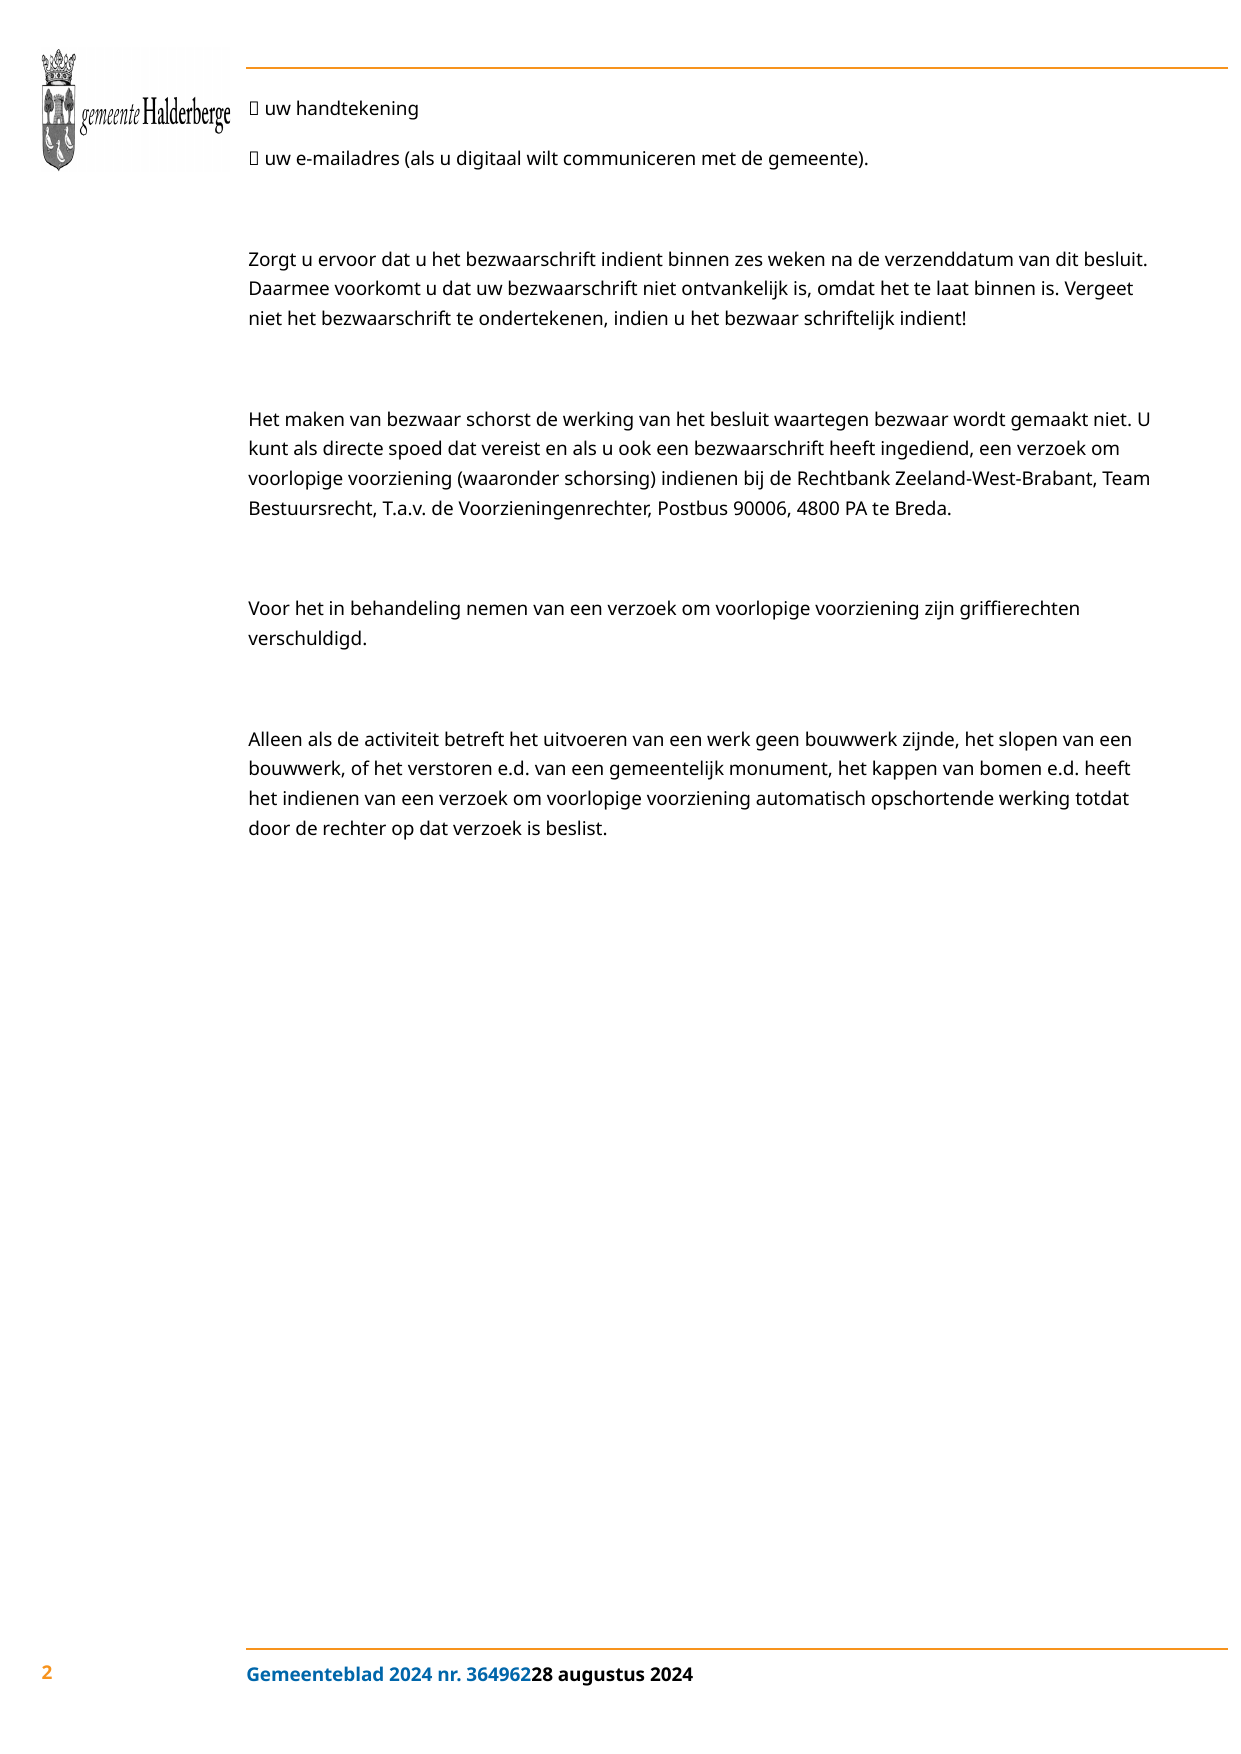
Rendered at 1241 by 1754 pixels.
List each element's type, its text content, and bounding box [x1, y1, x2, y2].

text Zorgt u ervoor dat u het bezwaarschrift indient binnen zes weken na de verzenddatum van dit besluit. Daarmee voorkomt u dat uw bezwaarschrift niet ontvankelijk is, omdat het te laat binnen is. Vergeet niet het bezwaarschrift te ondertekenen, indien u het bezwaar schriftelijk indient! [248, 246, 1152, 331]
text  uw handtekening [248, 95, 1152, 121]
text Voor het in behandeling nemen van een verzoek om voorlopige voorziening zijn griffierechten verschuldigd. [248, 596, 1152, 651]
text  uw e-mailadres (als u digitaal wilt communiceren met de gemeente). [248, 145, 1152, 171]
picture [41, 47, 231, 172]
text Alleen als de activiteit betreft het uitvoeren van een werk geen bouwwerk zijnde, het slopen van een bouwwerk, of het verstoren e.d. van een gemeentelijk monument, het kappen van bomen e.d. heeft het indienen van een verzoek om voorlopige voorziening automatisch opschortende werking totdat door de rechter op dat verzoek is beslist. [248, 726, 1152, 841]
text Het maken van bezwaar schorst de werking van het besluit waartegen bezwaar wordt gemaakt niet. U kunt als directe spoed dat vereist en als u ook een bezwaarschrift heeft ingediend, een verzoek om voorlopige voorziening (waaronder schorsing) indienen bij de Rechtbank Zeeland-West-Brabant, Team Bestuursrecht, T.a.v. de Voorzieningenrechter, Postbus 90006, 4800 PA te Breda. [248, 406, 1152, 521]
